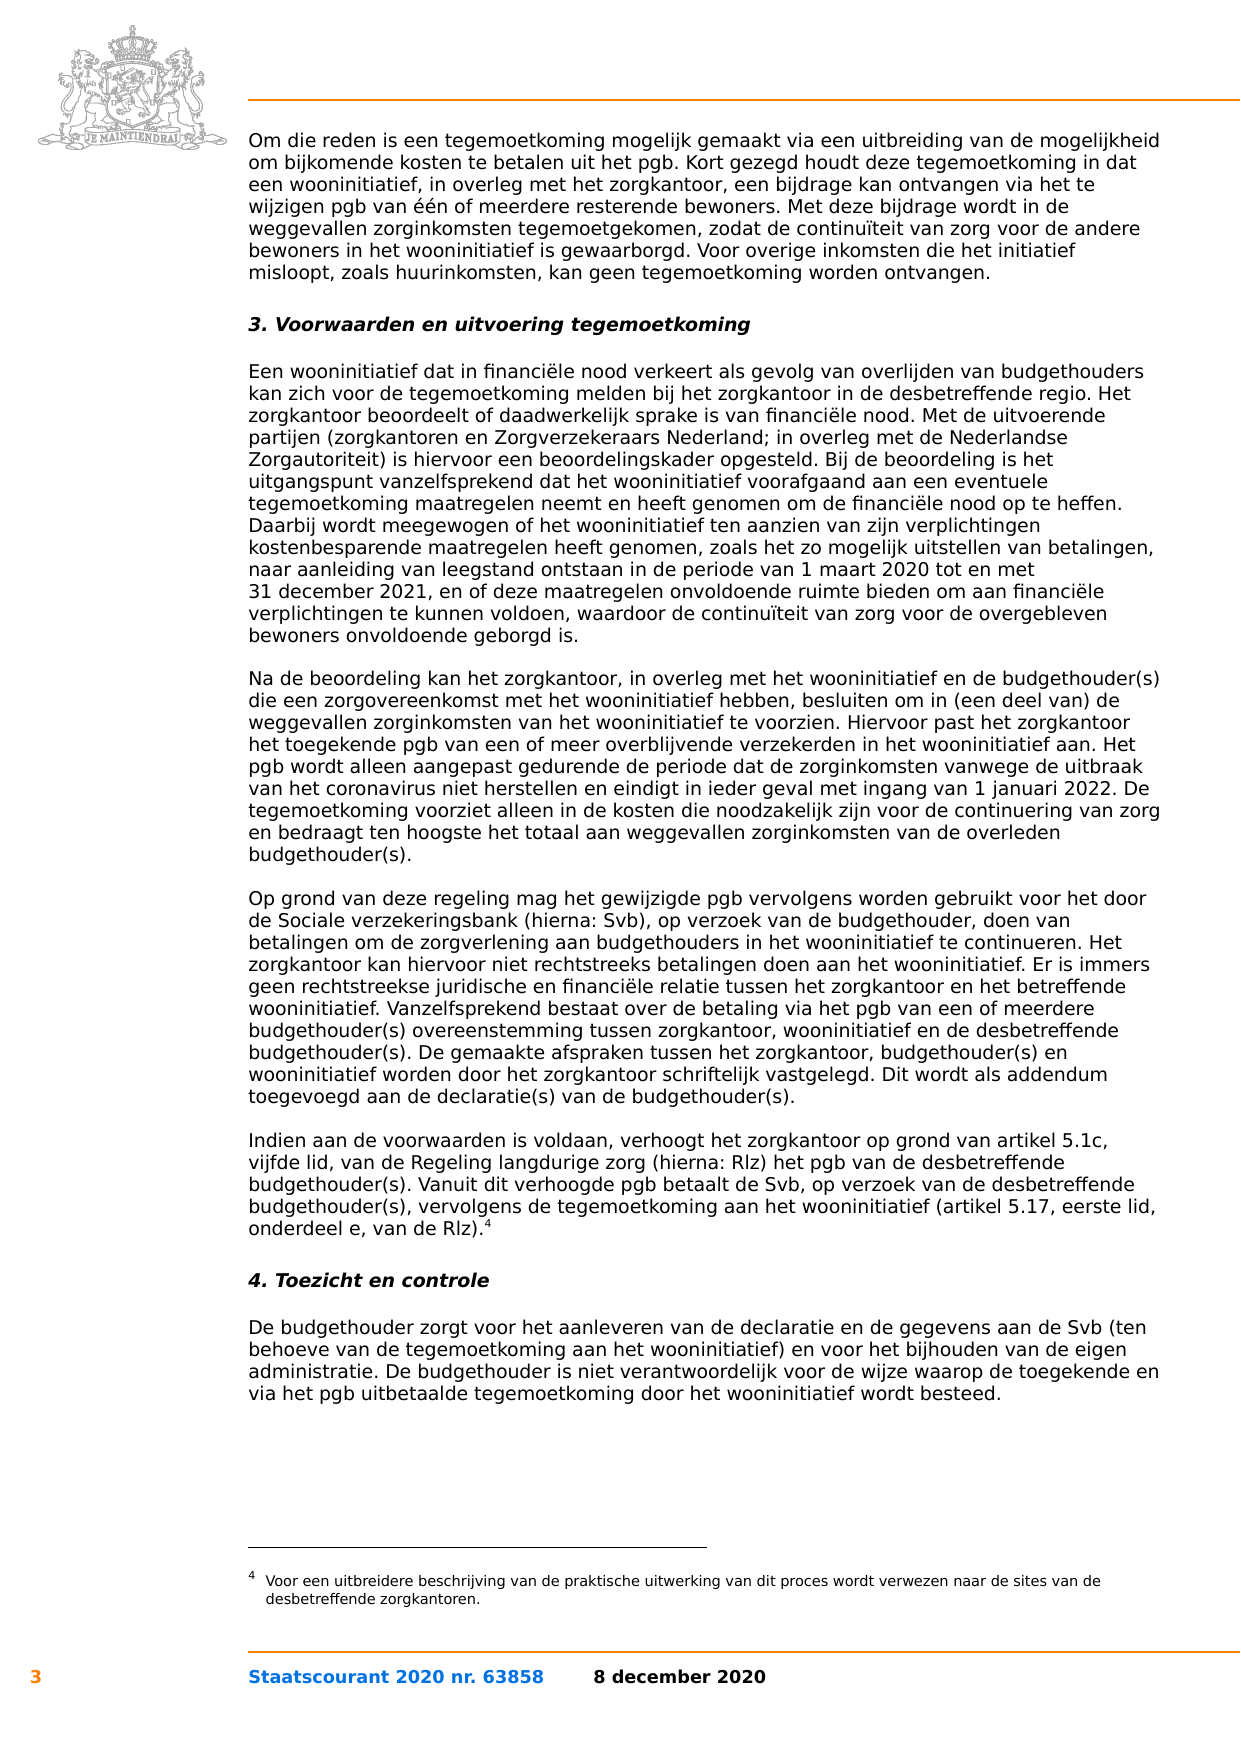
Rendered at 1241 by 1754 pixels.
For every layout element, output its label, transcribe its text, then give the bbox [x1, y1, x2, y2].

subtitle 3. Voorwaarden en uitvoering tegemoetkoming [248, 314, 1163, 336]
text Na de beoordeling kan het zorgkantoor, in overleg met het wooninitiatief en de budgethouder(s) die een zorgovereenkomst met het wooninitiatief hebben, besluiten om in (een deel van) de weggevallen zorginkomsten van het wooninitiatief te voorzien. Hiervoor past het zorgkantoor het toegekende pgb van een of meer overblijvende verzekerden in het wooninitiatief aan. Het pgb wordt alleen aangepast gedurende de periode dat de zorginkomsten vanwege de uitbraak van het coronavirus niet herstellen en eindigt in ieder geval met ingang van 1 januari 2022. De tegemoetkoming voorziet alleen in de kosten die noodzakelijk zijn voor de continuering van zorg en bedraagt ten hoogste het totaal aan weggevallen zorginkomsten van de overleden budgethouder(s). [248, 668, 1163, 866]
text Voor een uitbreidere beschrijving van de praktische uitwerking van dit proces wordt verwezen naar de sites van de desbetreffende zorgkantoren. [248, 1569, 1163, 1608]
text De budgethouder zorgt voor het aanleveren van de declaratie en de gegevens aan de Svb (ten behoeve van de tegemoetkoming aan het wooninitiatief) en voor het bijhouden van de eigen administratie. De budgethouder is niet verantwoordelijk voor de wijze waarop de toegekende en via het pgb uitbetaalde tegemoetkoming door het wooninitiatief wordt besteed. [248, 1317, 1163, 1404]
text Een wooninitiatief dat in financiële nood verkeert als gevolg van overlijden van budgethouders kan zich voor de tegemoetkoming melden bij het zorgkantoor in de desbetreffende regio. Het zorgkantoor beoordeelt of daadwerkelijk sprake is van financiële nood. Met de uitvoerende partijen (zorgkantoren en Zorgverzekeraars Nederland; in overleg met de Nederlandse Zorgautoriteit) is hiervoor een beoordelingskader opgesteld. Bij de beoordeling is het uitgangspunt vanzelfsprekend dat het wooninitiatief voorafgaand aan een eventuele tegemoetkoming maatregelen neemt en heeft genomen om de financiële nood op te heffen. Daarbij wordt meegewogen of het wooninitiatief ten aanzien van zijn verplichtingen kostenbesparende maatregelen heeft genomen, zoals het zo mogelijk uitstellen van betalingen, naar aanleiding van leegstand ontstaan in de periode van 1 maart 2020 tot en met 31 december 2021, en of deze maatregelen onvoldoende ruimte bieden om aan financiële verplichtingen te kunnen voldoen, waardoor de continuïteit van zorg voor de overgebleven bewoners onvoldoende geborgd is. [248, 361, 1163, 646]
text Indien aan de voorwaarden is voldaan, verhoogt het zorgkantoor op grond van artikel 5.1c, vijfde lid, van de Regeling langdurige zorg (hierna: Rlz) het pgb van de desbetreffende budgethouder(s). Vanuit dit verhoogde pgb betaalt de Svb, op verzoek van de desbetreffende budgethouder(s), vervolgens de tegemoetkoming aan het wooninitiatief (artikel 5.17, eerste lid, onderdeel e, van de Rlz). [248, 1130, 1163, 1239]
text Om die reden is een tegemoetkoming mogelijk gemaakt via een uitbreiding van de mogelijkheid om bijkomende kosten te betalen uit het pgb. Kort gezegd houdt deze tegemoetkoming in dat een wooninitiatief, in overleg met het zorgkantoor, een bijdrage kan ontvangen via het te wijzigen pgb van één of meerdere resterende bewoners. Met deze bijdrage wordt in de weggevallen zorginkomsten tegemoetgekomen, zodat de continuïteit van zorg voor de andere bewoners in het wooninitiatief is gewaarborgd. Voor overige inkomsten die het initiatief misloopt, zoals huurinkomsten, kan geen tegemoetkoming worden ontvangen. [248, 130, 1163, 284]
text Op grond van deze regeling mag het gewijzigde pgb vervolgens worden gebruikt voor het door de Sociale verzekeringsbank (hierna: Svb), op verzoek van de budgethouder, doen van betalingen om de zorgverlening aan budgethouders in het wooninitiatief te continueren. Het zorgkantoor kan hiervoor niet rechtstreeks betalingen doen aan het wooninitiatief. Er is immers geen rechtstreekse juridische en financiële relatie tussen het zorgkantoor en het betreffende wooninitiatief. Vanzelfsprekend bestaat over de betaling via het pgb van een of meerdere budgethouder(s) overeenstemming tussen zorgkantoor, wooninitiatief en de desbetreffende budgethouder(s). De gemaakte afspraken tussen het zorgkantoor, budgethouder(s) en wooninitiatief worden door het zorgkantoor schriftelijk vastgelegd. Dit wordt als addendum toegevoegd aan de declaratie(s) van de budgethouder(s). [248, 888, 1163, 1108]
subtitle 4. Toezicht en controle [248, 1269, 1163, 1292]
picture [38, 25, 227, 150]
